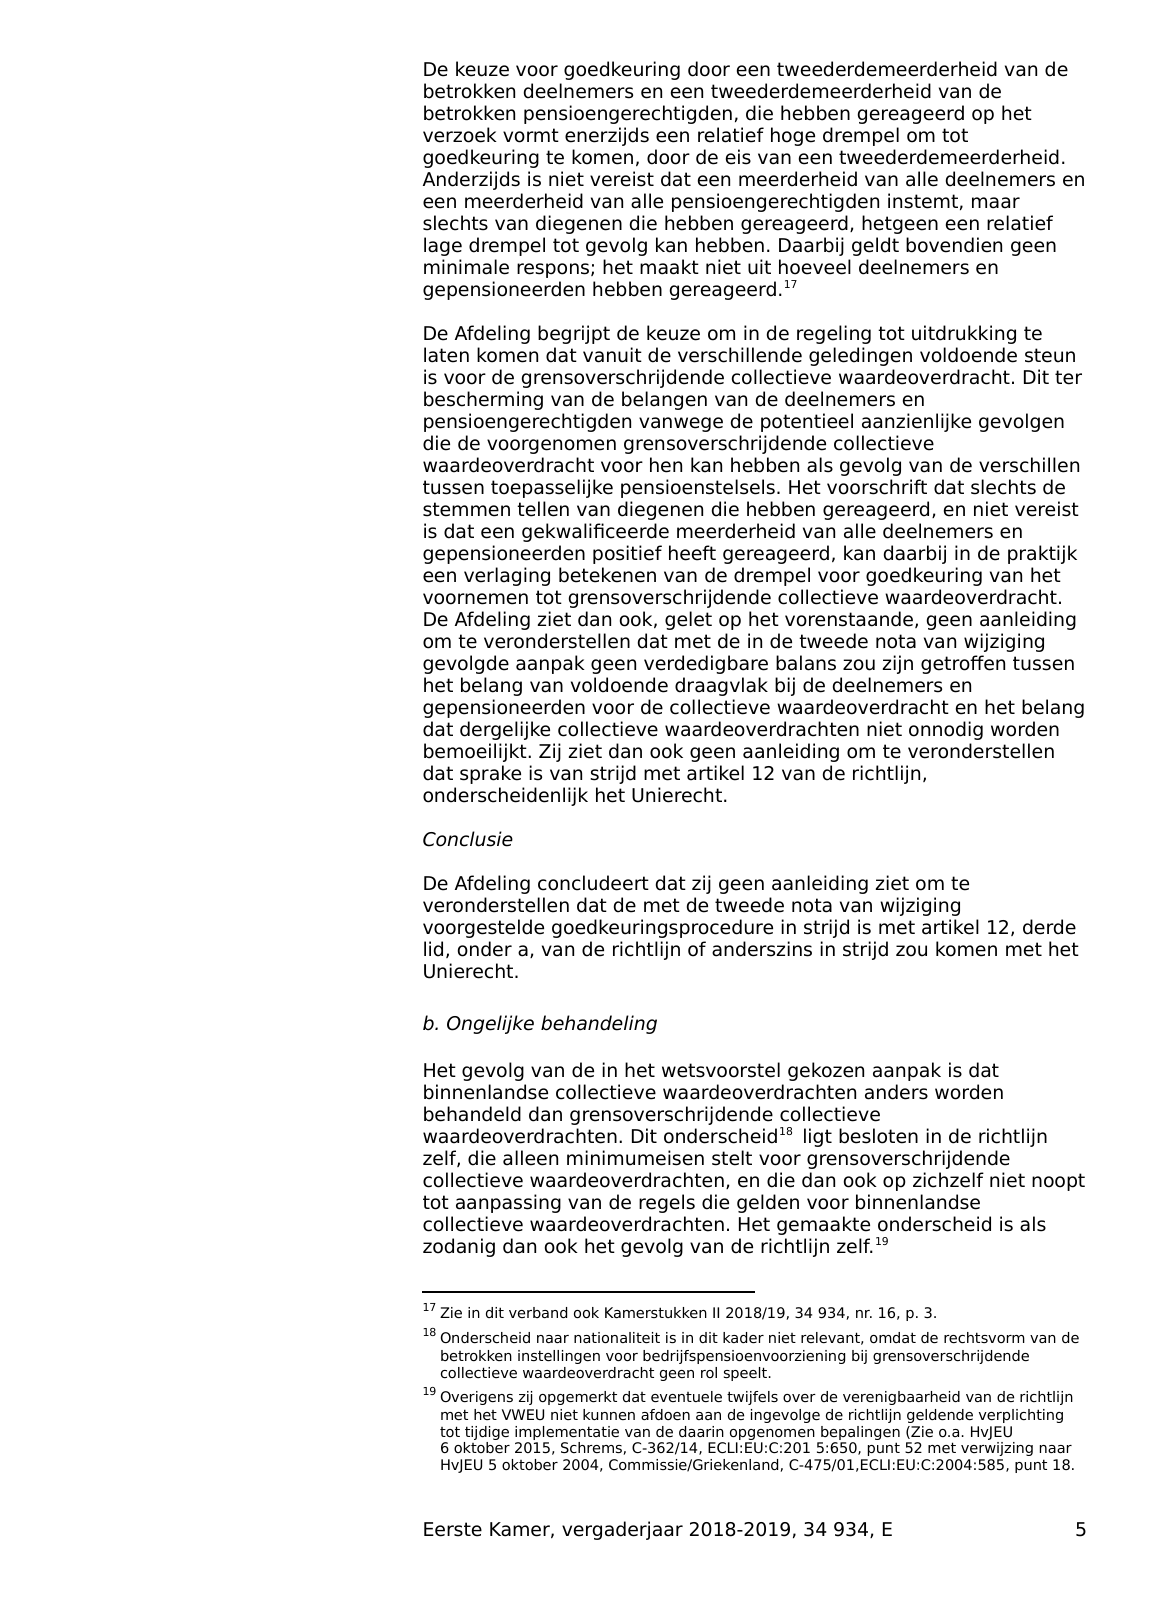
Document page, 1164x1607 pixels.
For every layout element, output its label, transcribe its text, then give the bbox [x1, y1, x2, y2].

text De Afdeling begrijpt de keuze om in de regeling tot uitdrukking te laten komen dat vanuit de verschillende geledingen voldoende steun is voor de grensoverschrijdende collectieve waardeoverdracht. Dit ter bescherming van de belangen van de deelnemers en pensioengerechtigden vanwege de potentieel aanzienlijke gevolgen die de voorgenomen grensoverschrijdende collectieve waardeoverdracht voor hen kan hebben als gevolg van de verschillen tussen toepasselijke pensioenstelsels. Het voorschrift dat slechts de stemmen tellen van diegenen die hebben gereageerd, en niet vereist is dat een gekwalificeerde meerderheid van alle deelnemers en gepensioneerden positief heeft gereageerd, kan daarbij in de praktijk een verlaging betekenen van de drempel voor goedkeuring van het voornemen tot grensoverschrijdende collectieve waardeoverdracht. De Afdeling ziet dan ook, gelet op het vorenstaande, geen aanleiding om te veronderstellen dat met de in de tweede nota van wijziging gevolgde aanpak geen verdedigbare balans zou zijn getroffen tussen het belang van voldoende draagvlak bij de deelnemers en gepensioneerden voor de collectieve waardeoverdracht en het belang dat dergelijke collectieve waardeoverdrachten niet onnodig worden bemoeilijkt. Zij ziet dan ook geen aanleiding om te veronderstellen dat sprake is van strijd met artikel 12 van de richtlijn, onderscheidenlijk het Unierecht. [422, 323, 1087, 807]
text Overigens zij opgemerkt dat eventuele twijfels over de verenigbaarheid van de richtlijn met het VWEU niet kunnen afdoen aan de ingevolge de richtlijn geldende verplichting tot tijdige implementatie van de daarin opgenomen bepalingen (Zie o.a. HvJEU 6 oktober 2015, Schrems, C-362/14, ECLI:EU:C:201 5:650, punt 52 met verwijzing naar HvJEU 5 oktober 2004, Commissie/Griekenland, C-475/01,ECLI:EU:C:2004:585, punt 18. [422, 1385, 1087, 1474]
subtitle b. Ongelijke behandeling [422, 1013, 1087, 1035]
text De Afdeling concludeert dat zij geen aanleiding ziet om te veronderstellen dat de met de tweede nota van wijziging voorgestelde goedkeuringsprocedure in strijd is met artikel 12, derde lid, onder a, van de richtlijn of anderszins in strijd zou komen met het Unierecht. [422, 873, 1087, 983]
text Onderscheid naar nationaliteit is in dit kader niet relevant, omdat de rechtsvorm van de betrokken instellingen voor bedrijfspensioenvoorziening bij grensoverschrijdende collectieve waardeoverdracht geen rol speelt. [422, 1326, 1087, 1382]
text Zie in dit verband ook Kamerstukken II 2018/19, 34 934, nr. 16, p. 3. [422, 1301, 1087, 1323]
subtitle Conclusie [422, 829, 1087, 851]
text Het gevolg van de in het wetsvoorstel gekozen aanpak is dat binnenlandse collectieve waardeoverdrachten anders worden behandeld dan grensoverschrijdende collectieve waardeoverdrachten. Dit onderscheid ligt besloten in de richtlijn zelf, die alleen minimumeisen stelt voor grensoverschrijdende collectieve waardeoverdrachten, en die dan ook op zichzelf niet noopt tot aanpassing van de regels die gelden voor binnenlandse collectieve waardeoverdrachten. Het gemaakte onderscheid is als zodanig dan ook het gevolg van de richtlijn zelf. [422, 1060, 1087, 1258]
text De keuze voor goedkeuring door een tweederdemeerderheid van de betrokken deelnemers en een tweederdemeerderheid van de betrokken pensioengerechtigden, die hebben gereageerd op het verzoek vormt enerzijds een relatief hoge drempel om tot goedkeuring te komen, door de eis van een tweederdemeerderheid. Anderzijds is niet vereist dat een meerderheid van alle deelnemers en een meerderheid van alle pensioengerechtigden instemt, maar slechts van diegenen die hebben gereageerd, hetgeen een relatief lage drempel tot gevolg kan hebben. Daarbij geldt bovendien geen minimale respons; het maakt niet uit hoeveel deelnemers en gepensioneerden hebben gereageerd. [422, 59, 1087, 301]
